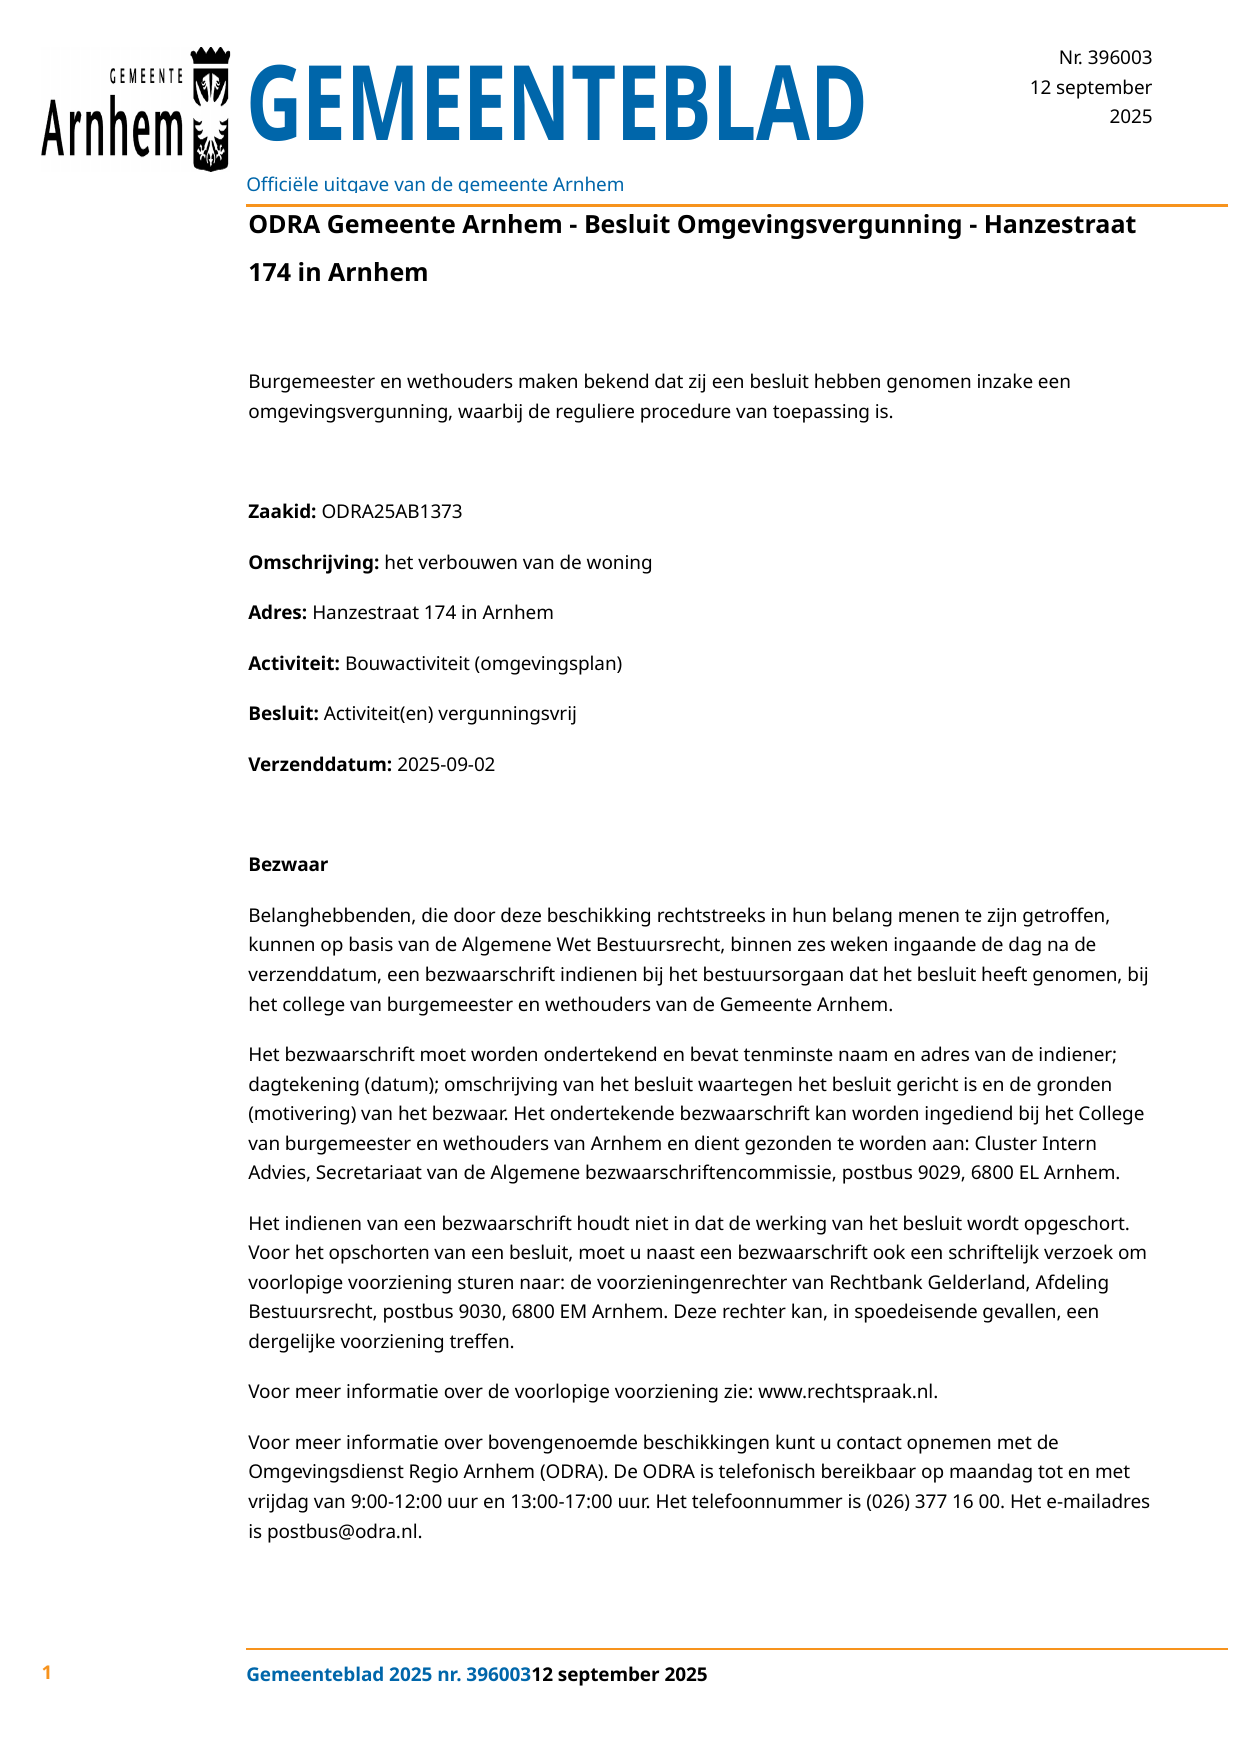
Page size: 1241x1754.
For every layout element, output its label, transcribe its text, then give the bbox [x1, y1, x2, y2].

text Het bezwaarschrift moet worden ondertekend en bevat tenminste naam en adres van de indiener; dagtekening (datum); omschrijving van het besluit waartegen het besluit gericht is en de gronden (motivering) van het bezwaar. Het ondertekende bezwaarschrift kan worden ingediend bij het College van burgemeester en wethouders van Arnhem en dient gezonden te worden aan: Cluster Intern Advies, Secretariaat van de Algemene bezwaarschriftencommissie, postbus 9029, 6800 EL Arnhem. [248, 1041, 1152, 1185]
text Bezwaar [248, 852, 1152, 877]
text Het indienen van een bezwaarschrift houdt niet in dat de werking van het besluit wordt opgeschort. Voor het opschorten van een besluit, moet u naast een bezwaarschrift ook een schriftelijk verzoek om voorlopige voorziening sturen naar: de voorzieningenrechter van Rechtbank Gelderland, Afdeling Bestuursrecht, postbus 9030, 6800 EM Arnhem. Deze rechter kan, in spoedeisende gevallen, een dergelijke voorziening treffen. [248, 1210, 1152, 1354]
text Voor meer informatie over bovengenoemde beschikkingen kunt u contact opnemen met de Omgevingsdienst Regio Arnhem (ODRA). De ODRA is telefonisch bereikbaar op maandag tot en met vrijdag van 9:00-12:00 uur en 13:00-17:00 uur. Het telefoonnummer is (026) 377 16 00. Het e-mailadres is postbus@odra.nl. [248, 1429, 1152, 1544]
text Activiteit: Bouwactiviteit (omgevingsplan) [248, 650, 1152, 676]
picture [41, 47, 231, 172]
text Verzenddatum: 2025-09-02 [248, 751, 1152, 777]
text ODRA Gemeente Arnhem - Besluit Omgevingsvergunning - Hanzestraat 174 in Arnhem [248, 207, 1152, 288]
text Belanghebbenden, die door deze beschikking rechtstreeks in hun belang menen te zijn getroffen, kunnen op basis van de Algemene Wet Bestuursrecht, binnen zes weken ingaande de dag na de verzenddatum, een bezwaarschrift indienen bij het bestuursorgaan dat het besluit heeft genomen, bij het college van burgemeester en wethouders van de Gemeente Arnhem. [248, 902, 1152, 1017]
text Besluit: Activiteit(en) vergunningsvrij [248, 700, 1152, 726]
text Voor meer informatie over de voorlopige voorziening zie: www.rechtspraak.nl. [248, 1379, 1152, 1404]
text Zaakid: ODRA25AB1373 [248, 499, 1152, 524]
text Burgemeester en wethouders maken bekend dat zij een besluit hebben genomen inzake een omgevingsvergunning, waarbij de reguliere procedure van toepassing is. [248, 368, 1152, 424]
text Adres: Hanzestraat 174 in Arnhem [248, 599, 1152, 625]
text Omschrijving: het verbouwen van de woning [248, 549, 1152, 575]
